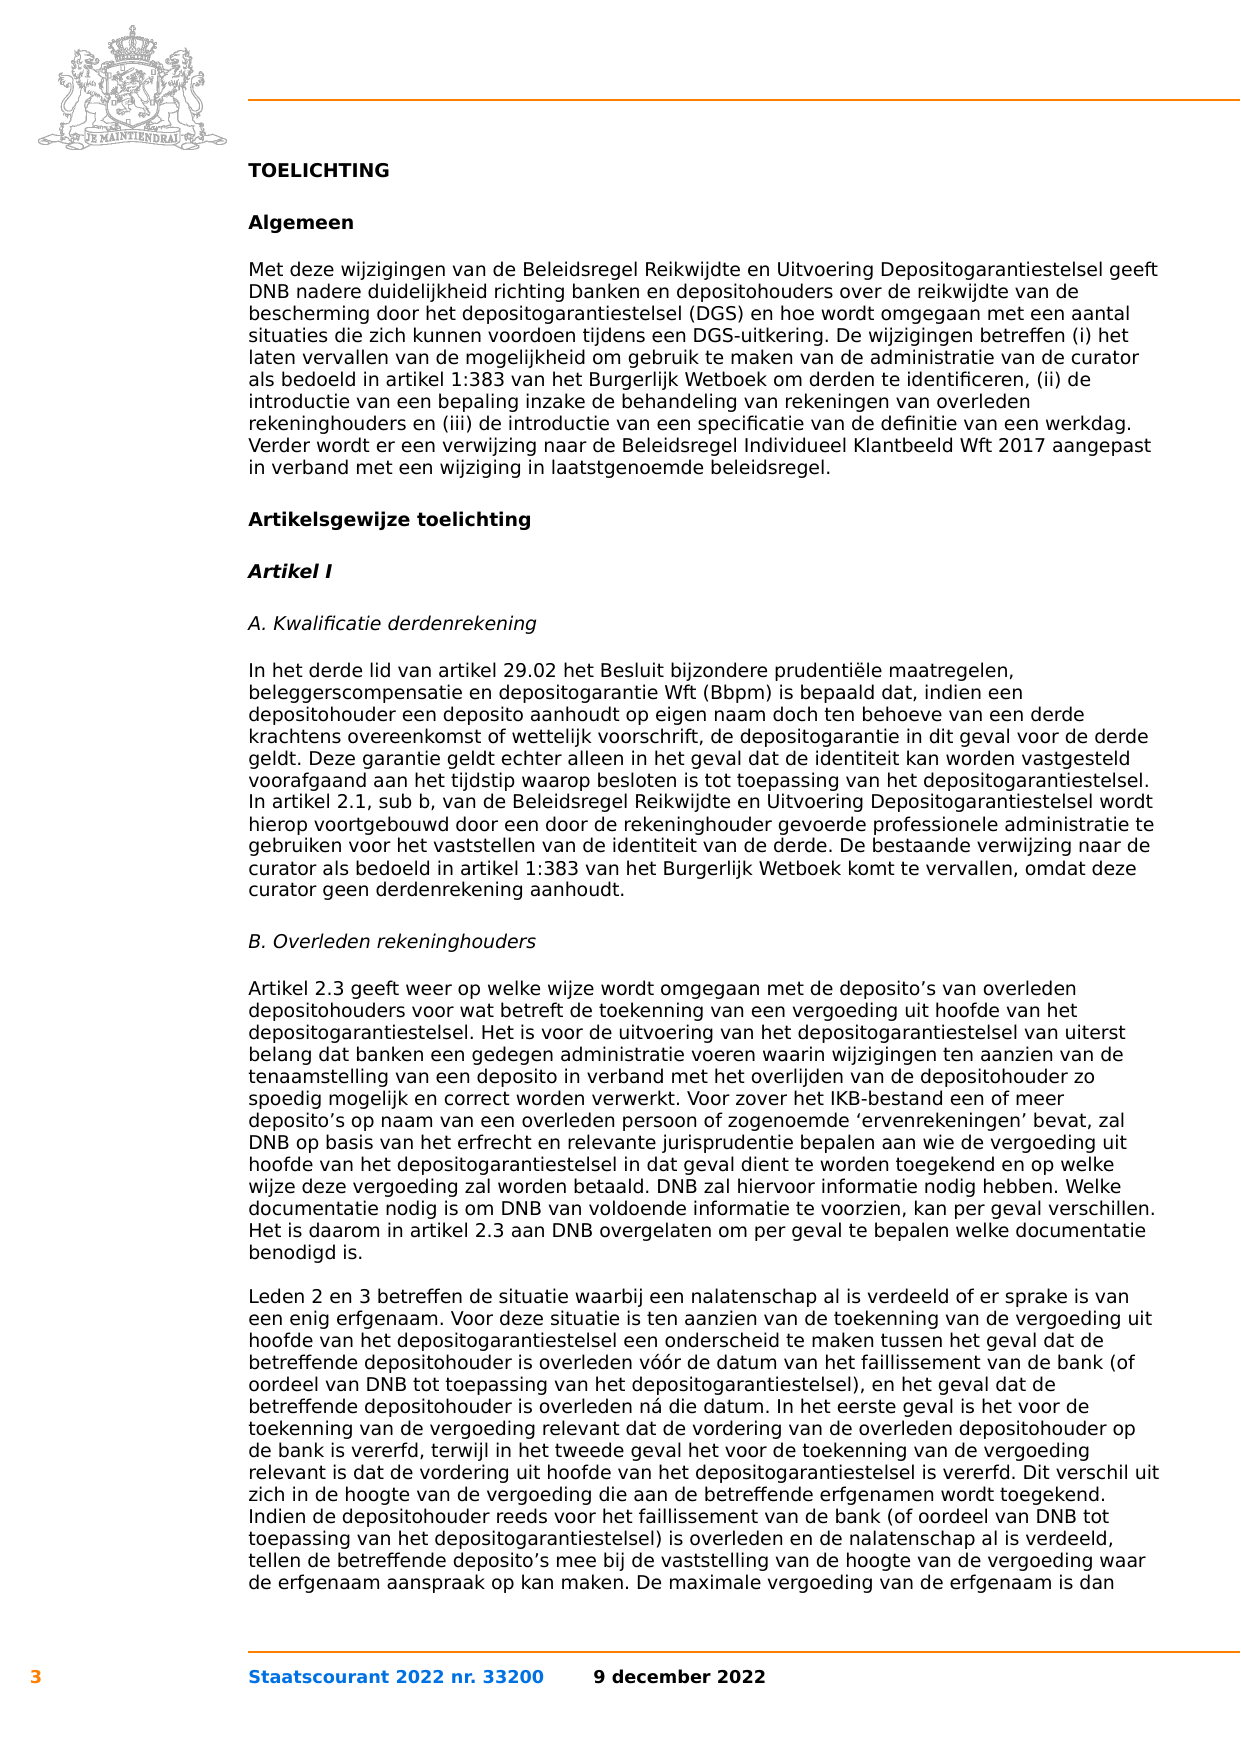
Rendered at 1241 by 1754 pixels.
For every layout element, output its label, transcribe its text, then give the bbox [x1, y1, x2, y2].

subtitle TOELICHTING [248, 160, 1163, 182]
picture [38, 25, 227, 150]
subtitle B. Overleden rekeninghouders [248, 931, 1163, 953]
subtitle Artikel I [248, 561, 1163, 583]
subtitle Algemeen [248, 212, 1163, 234]
text Artikel 2.3 geeft weer op welke wijze wordt omgegaan met de deposito’s van overleden depositohouders voor wat betreft de toekenning van een vergoeding uit hoofde van het depositogarantiestelsel. Het is voor de uitvoering van het depositogarantiestelsel van uiterst belang dat banken een gedegen administratie voeren waarin wijzigingen ten aanzien van de tenaamstelling van een deposito in verband met het overlijden van de depositohouder zo spoedig mogelijk en correct worden verwerkt. Voor zover het IKB-bestand een of meer deposito’s op naam van een overleden persoon of zogenoemde ‘ervenrekeningen’ bevat, zal DNB op basis van het erfrecht en relevante jurisprudentie bepalen aan wie de vergoeding uit hoofde van het depositogarantiestelsel in dat geval dient te worden toegekend en op welke wijze deze vergoeding zal worden betaald. DNB zal hiervoor informatie nodig hebben. Welke documentatie nodig is om DNB van voldoende informatie te voorzien, kan per geval verschillen. Het is daarom in artikel 2.3 aan DNB overgelaten om per geval te bepalen welke documentatie benodigd is. [248, 978, 1163, 1264]
subtitle Artikelsgewijze toelichting [248, 509, 1163, 531]
text In het derde lid van artikel 29.02 het Besluit bijzondere prudentiële maatregelen, beleggerscompensatie en depositogarantie Wft (Bbpm) is bepaald dat, indien een depositohouder een deposito aanhoudt op eigen naam doch ten behoeve van een derde krachtens overeenkomst of wettelijk voorschrift, de depositogarantie in dit geval voor de derde geldt. Deze garantie geldt echter alleen in het geval dat de identiteit kan worden vastgesteld voorafgaand aan het tijdstip waarop besloten is tot toepassing van het depositogarantiestelsel. In artikel 2.1, sub b, van de Beleidsregel Reikwijdte en Uitvoering Depositogarantiestelsel wordt hierop voortgebouwd door een door de rekeninghouder gevoerde professionele administratie te gebruiken voor het vaststellen van de identiteit van de derde. De bestaande verwijzing naar de curator als bedoeld in artikel 1:383 van het Burgerlijk Wetboek komt te vervallen, omdat deze curator geen derdenrekening aanhoudt. [248, 659, 1163, 901]
text Leden 2 en 3 betreffen de situatie waarbij een nalatenschap al is verdeeld of er sprake is van een enig erfgenaam. Voor deze situatie is ten aanzien van de toekenning van de vergoeding uit hoofde van het depositogarantiestelsel een onderscheid te maken tussen het geval dat de betreffende depositohouder is overleden vóór de datum van het faillissement van de bank (of oordeel van DNB tot toepassing van het depositogarantiestelsel), en het geval dat de betreffende depositohouder is overleden ná die datum. In het eerste geval is het voor de toekenning van de vergoeding relevant dat de vordering van de overleden depositohouder op de bank is vererfd, terwijl in het tweede geval het voor de toekenning van de vergoeding relevant is dat de vordering uit hoofde van het depositogarantiestelsel is vererfd. Dit verschil uit zich in de hoogte van de vergoeding die aan de betreffende erfgenamen wordt toegekend. Indien de depositohouder reeds voor het faillissement van de bank (of oordeel van DNB tot toepassing van het depositogarantiestelsel) is overleden en de nalatenschap al is verdeeld, tellen de betreffende deposito’s mee bij de vaststelling van de hoogte van de vergoeding waar de erfgenaam aanspraak op kan maken. De maximale vergoeding van de erfgenaam is dan [248, 1286, 1163, 1594]
subtitle A. Kwalificatie derdenrekening [248, 613, 1163, 634]
text Met deze wijzigingen van de Beleidsregel Reikwijdte en Uitvoering Depositogarantiestelsel geeft DNB nadere duidelijkheid richting banken en depositohouders over de reikwijdte van de bescherming door het depositogarantiestelsel (DGS) en hoe wordt omgegaan met een aantal situaties die zich kunnen voordoen tijdens een DGS-uitkering. De wijzigingen betreffen (i) het laten vervallen van de mogelijkheid om gebruik te maken van de administratie van de curator als bedoeld in artikel 1:383 van het Burgerlijk Wetboek om derden te identificeren, (ii) de introductie van een bepaling inzake de behandeling van rekeningen van overleden rekeninghouders en (iii) de introductie van een specificatie van de definitie van een werkdag. Verder wordt er een verwijzing naar de Beleidsregel Individueel Klantbeeld Wft 2017 aangepast in verband met een wijziging in laatstgenoemde beleidsregel. [248, 259, 1163, 479]
